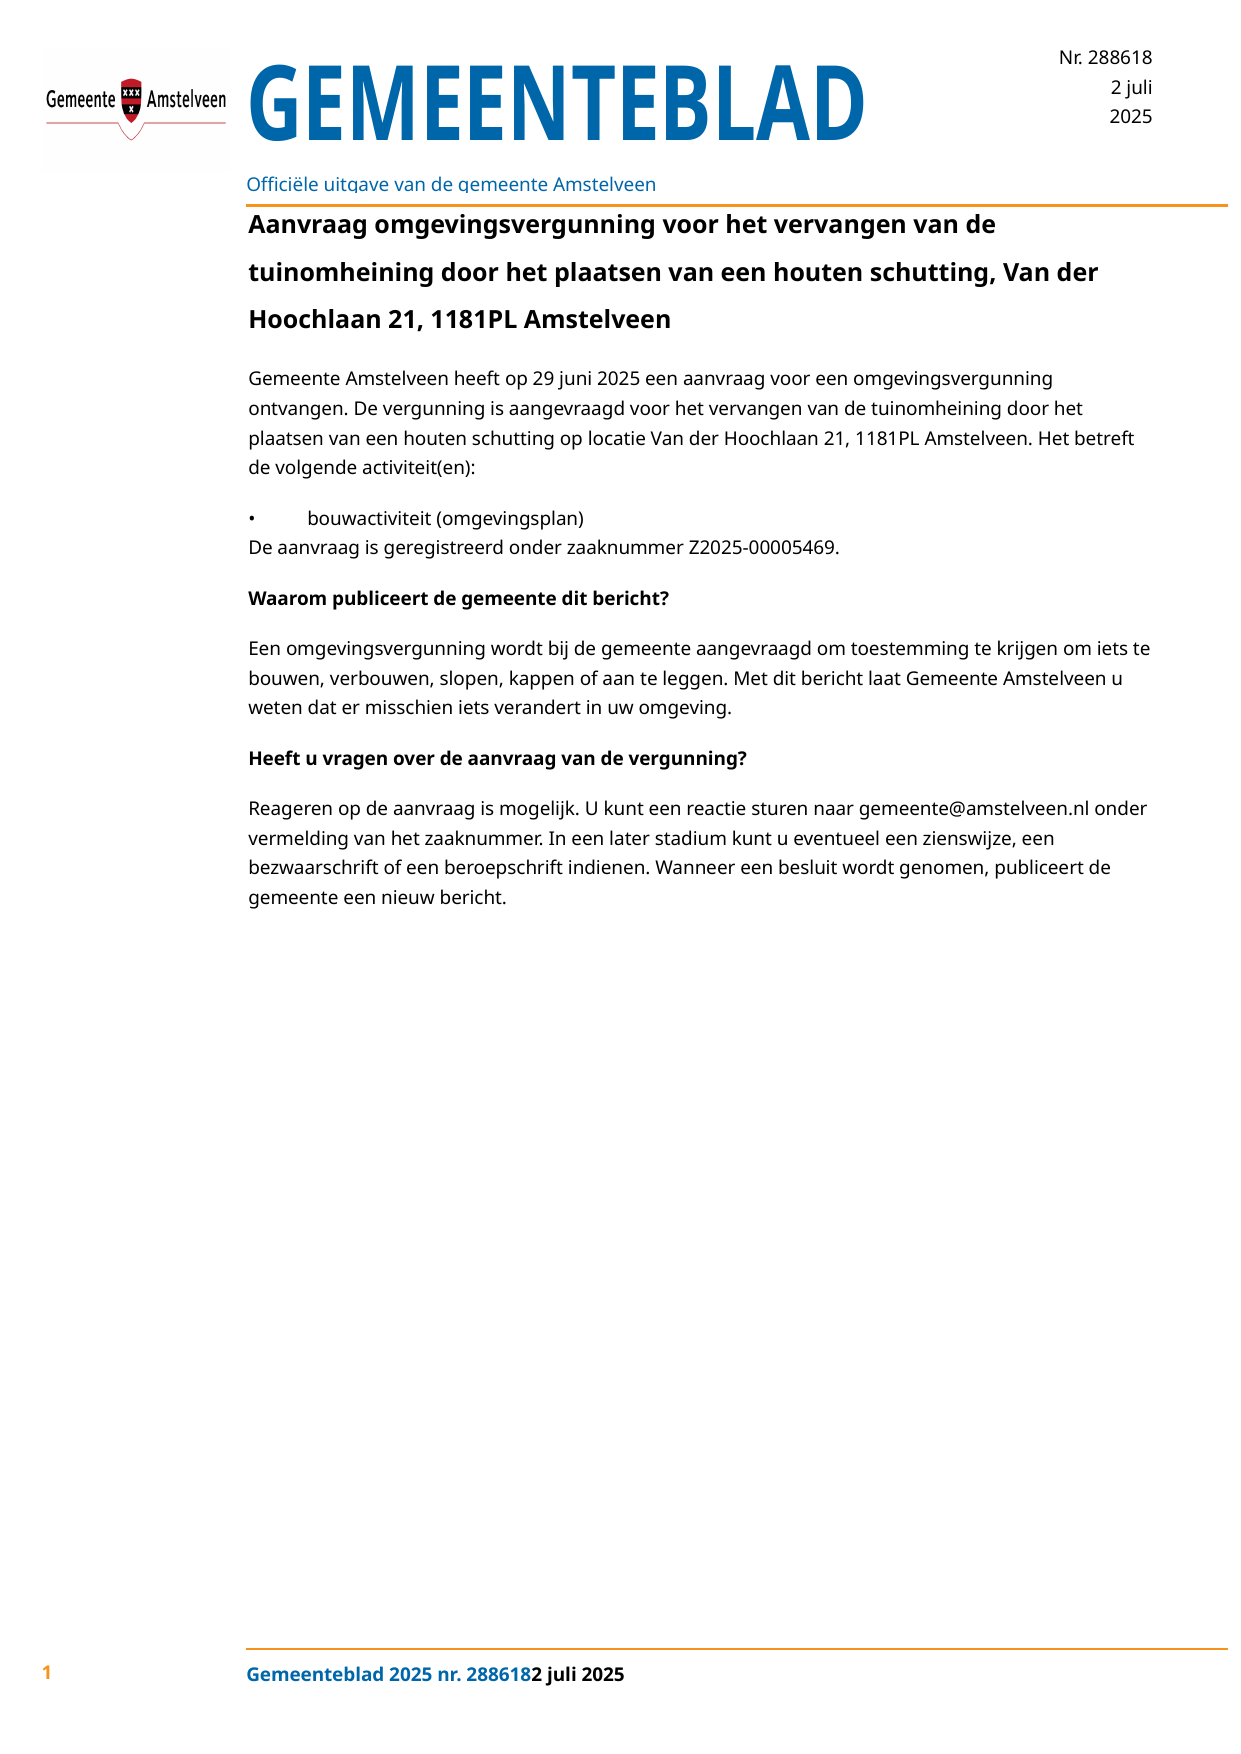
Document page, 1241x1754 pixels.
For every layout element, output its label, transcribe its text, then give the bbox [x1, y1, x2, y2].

text Heeft u vragen over de aanvraag van de vergunning? [248, 745, 1152, 770]
picture [41, 47, 231, 172]
text Een omgevingsvergunning wordt bij de gemeente aangevraagd om toestemming te krijgen om iets te bouwen, verbouwen, slopen, kappen of aan te leggen. Met dit bericht laat Gemeente Amstelveen u weten dat er misschien iets verandert in uw omgeving. [248, 635, 1152, 720]
text Reageren op de aanvraag is mogelijk. U kunt een reactie sturen naar gemeente@amstelveen.nl onder vermelding van het zaaknummer. In een later stadium kunt u eventueel een zienswijze, een bezwaarschrift of een beroepschrift indienen. Wanneer een besluit wordt genomen, publiceert de gemeente een nieuw bericht. [248, 795, 1152, 909]
text Waarom publiceert de gemeente dit bericht? [248, 585, 1152, 610]
list bouwactiviteit (omgevingsplan) [248, 505, 1152, 530]
text Gemeente Amstelveen heeft op 29 juni 2025 een aanvraag voor een omgevingsvergunning ontvangen. De vergunning is aangevraagd voor het vervangen van de tuinomheining door het plaatsen van een houten schutting op locatie Van der Hoochlaan 21, 1181PL Amstelveen. Het betreft de volgende activiteit(en): [248, 366, 1152, 480]
text De aanvraag is geregistreerd onder zaaknummer Z2025-00005469. [248, 534, 1152, 560]
text Aanvraag omgevingsvergunning voor het vervangen van de tuinomheining door het plaatsen van een houten schutting, Van der Hoochlaan 21, 1181PL Amstelveen [248, 207, 1152, 336]
